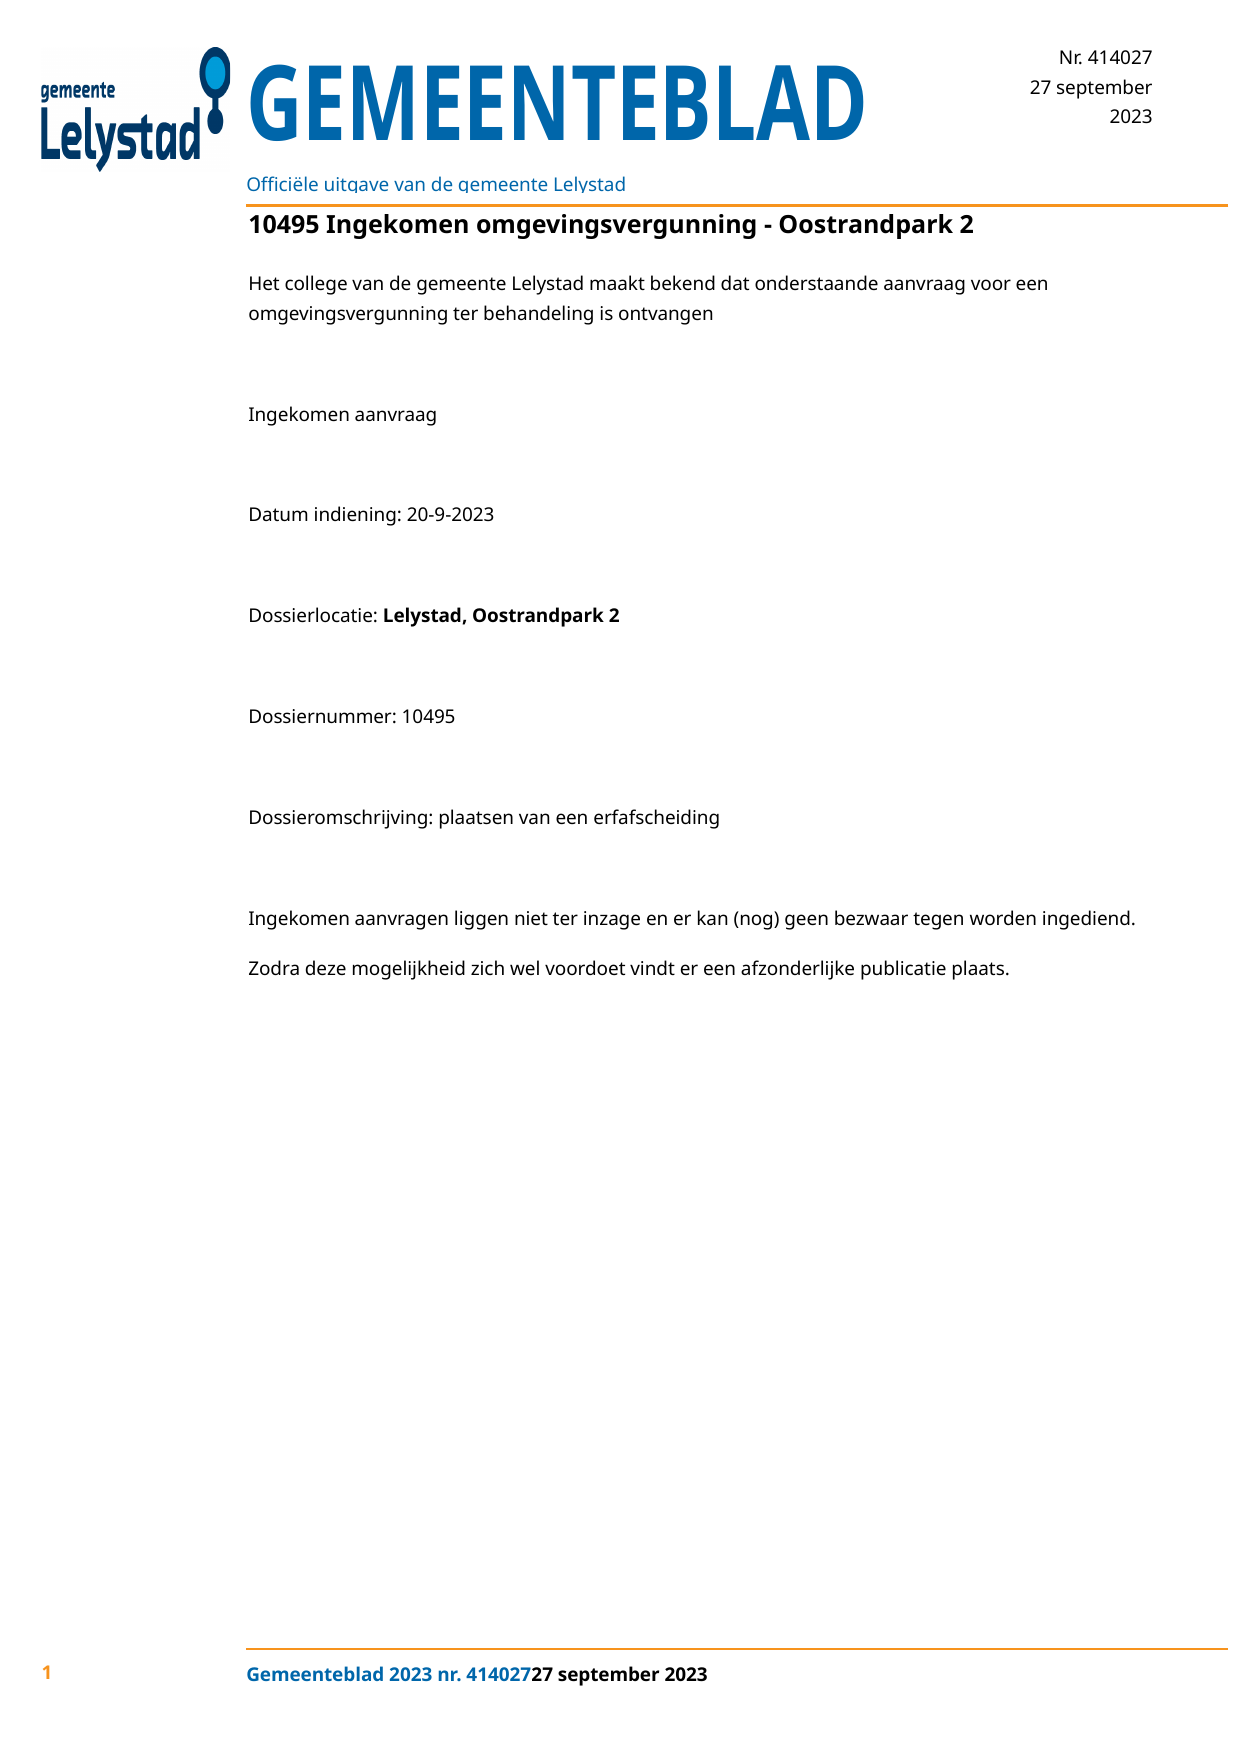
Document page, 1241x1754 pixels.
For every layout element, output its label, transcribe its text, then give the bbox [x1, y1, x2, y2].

picture [41, 47, 231, 172]
text Datum indiening: 20-9-2023 [248, 502, 1152, 527]
text 10495 Ingekomen omgevingsvergunning - Oostrandpark 2 [248, 207, 1152, 241]
text Ingekomen aanvragen liggen niet ter inzage en er kan (nog) geen bezwaar tegen worden ingediend. [248, 905, 1152, 931]
text Dossiernummer: 10495 [248, 703, 1152, 729]
text Dossieromschrijving: plaatsen van een erfafscheiding [248, 804, 1152, 830]
text Ingekomen aanvraag [248, 401, 1152, 426]
text Dossierlocatie: Lelystad, Oostrandpark 2 [248, 602, 1152, 628]
text Het college van de gemeente Lelystad maakt bekend dat onderstaande aanvraag voor een omgevingsvergunning ter behandeling is ontvangen [248, 270, 1152, 326]
text Zodra deze mogelijkheid zich wel voordoet vindt er een afzonderlijke publicatie plaats. [248, 955, 1152, 981]
